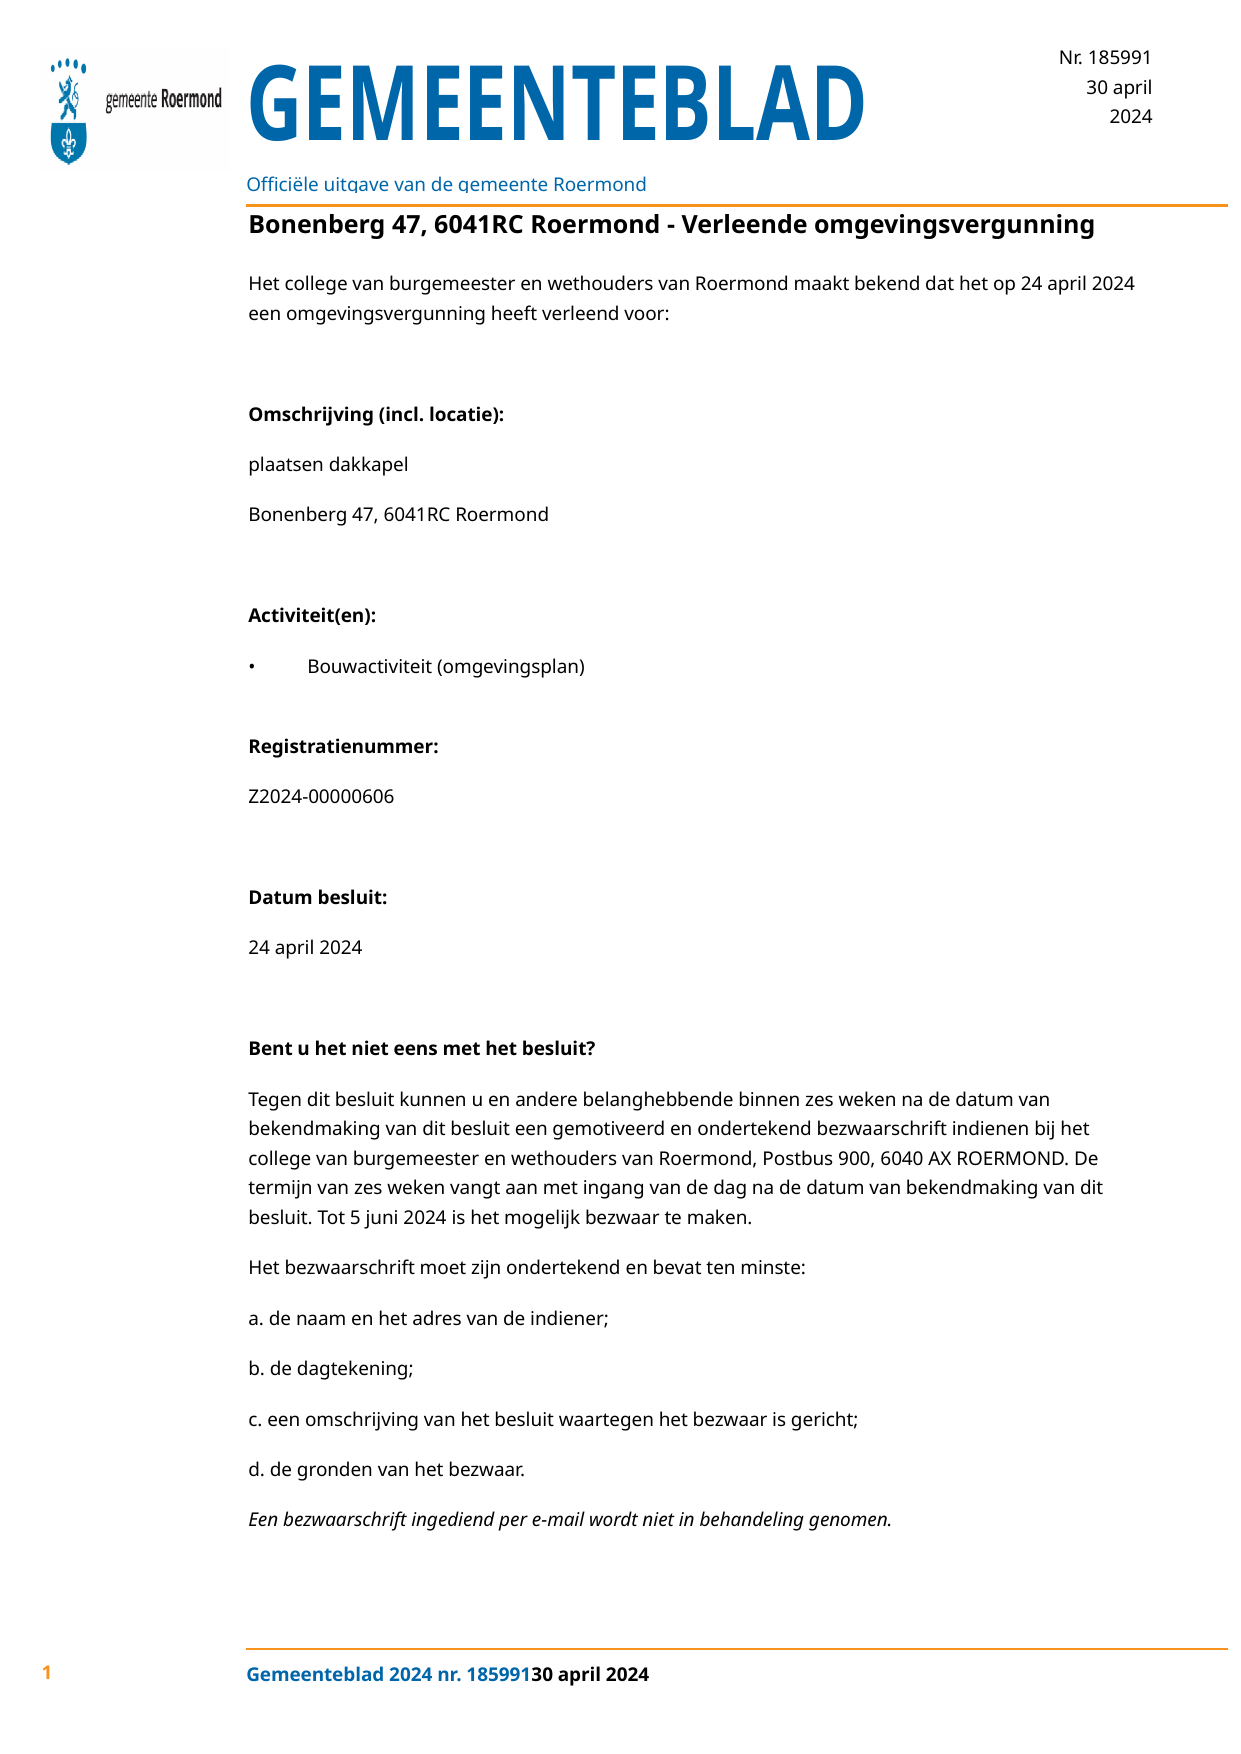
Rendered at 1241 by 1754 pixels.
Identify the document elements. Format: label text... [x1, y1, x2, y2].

picture [41, 47, 231, 172]
text b. de dagtekening; [248, 1355, 1152, 1381]
text Het bezwaarschrift moet zijn ondertekend en bevat ten minste: [248, 1254, 1152, 1280]
text Bent u het niet eens met het besluit? [248, 1035, 1152, 1061]
text c. een omschrijving van het besluit waartegen het bezwaar is gericht; [248, 1406, 1152, 1431]
text d. de gronden van het bezwaar. [248, 1456, 1152, 1482]
text Een bezwaarschrift ingediend per e-mail wordt niet in behandeling genomen. [248, 1507, 1152, 1532]
text Bonenberg 47, 6041RC Roermond - Verleende omgevingsvergunning [248, 207, 1152, 241]
text 24 april 2024 [248, 934, 1152, 960]
text Datum besluit: [248, 884, 1152, 910]
text Registratienummer: [248, 733, 1152, 758]
list Bouwactiviteit (omgevingsplan) [248, 653, 1152, 678]
text Tegen dit besluit kunnen u en andere belanghebbende binnen zes weken na de datum van bekendmaking van dit besluit een gemotiveerd en ondertekend bezwaarschrift indienen bij het college van burgemeester en wethouders van Roermond, Postbus 900, 6040 AX ROERMOND. De termijn van zes weken vangt aan met ingang van de dag na de datum van bekendmaking van dit besluit. Tot 5 juni 2024 is het mogelijk bezwaar te maken. [248, 1086, 1152, 1230]
text Activiteit(en): [248, 602, 1152, 628]
text plaatsen dakkapel [248, 451, 1152, 477]
text Het college van burgemeester en wethouders van Roermond maakt bekend dat het op 24 april 2024 een omgevingsvergunning heeft verleend voor: [248, 270, 1152, 326]
text Bonenberg 47, 6041RC Roermond [248, 502, 1152, 527]
text Omschrijving (incl. locatie): [248, 401, 1152, 426]
text a. de naam en het adres van de indiener; [248, 1305, 1152, 1331]
text Z2024-00000606 [248, 783, 1152, 809]
